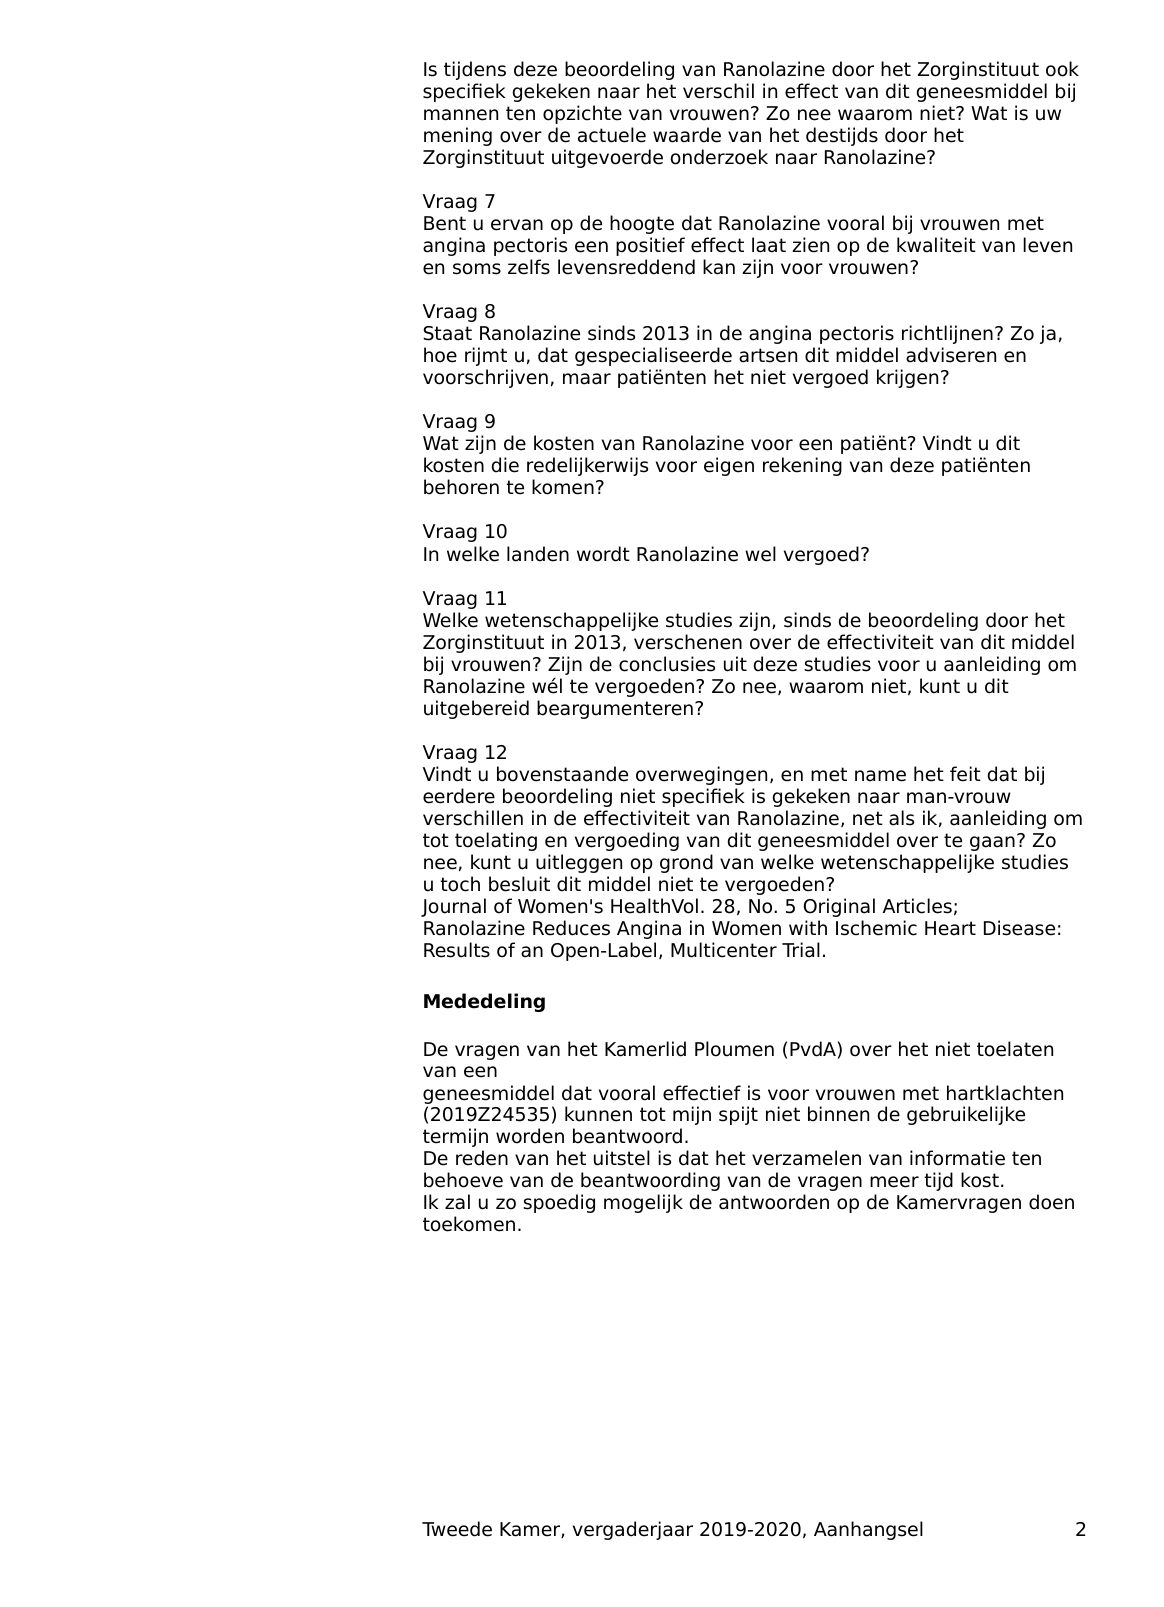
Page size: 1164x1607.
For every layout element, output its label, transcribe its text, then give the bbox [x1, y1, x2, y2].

text geneesmiddel dat vooral effectief is voor vrouwen met hartklachten (2019Z24535) kunnen tot mijn spijt niet binnen de gebruikelijke termijn worden beantwoord. [422, 1082, 1087, 1148]
text Vraag 7 [422, 191, 1087, 213]
text Vraag 10 [422, 521, 1087, 543]
text Vraag 8 [422, 301, 1087, 323]
text Vindt u bovenstaande overwegingen, en met name het feit dat bij eerdere beoordeling niet specifiek is gekeken naar man-vrouw verschillen in de effectiviteit van Ranolazine, net als ik, aanleiding om tot toelating en vergoeding van dit geneesmiddel over te gaan? Zo nee, kunt u uitleggen op grond van welke wetenschappelijke studies u toch besluit dit middel niet te vergoeden? [422, 764, 1087, 896]
subtitle Mededeling [422, 991, 1087, 1013]
text In welke landen wordt Ranolazine wel vergoed? [422, 543, 1087, 565]
text Vraag 12 [422, 742, 1087, 764]
text De vragen van het Kamerlid Ploumen (PvdA) over het niet toelaten van een [422, 1038, 1087, 1082]
text Wat zijn de kosten van Ranolazine voor een patiënt? Vindt u dit kosten die redelijkerwijs voor eigen rekening van deze patiënten behoren te komen? [422, 433, 1087, 499]
text Ranolazine Reduces Angina in Women with Ischemic Heart Disease: Results of an Open-Label, Multicenter Trial. [422, 917, 1087, 961]
text De reden van het uitstel is dat het verzamelen van informatie ten behoeve van de beantwoording van de vragen meer tijd kost. [422, 1148, 1087, 1192]
text Bent u ervan op de hoogte dat Ranolazine vooral bij vrouwen met angina pectoris een positief effect laat zien op de kwaliteit van leven en soms zelfs levensreddend kan zijn voor vrouwen? [422, 213, 1087, 279]
text Vraag 9 [422, 411, 1087, 433]
text Staat Ranolazine sinds 2013 in de angina pectoris richtlijnen? Zo ja, hoe rijmt u, dat gespecialiseerde artsen dit middel adviseren en voorschrijven, maar patiënten het niet vergoed krijgen? [422, 323, 1087, 389]
text Journal of Women's HealthVol. 28, No. 5 Original Articles; [422, 896, 1087, 917]
text Ik zal u zo spoedig mogelijk de antwoorden op de Kamervragen doen toekomen. [422, 1192, 1087, 1236]
text Welke wetenschappelijke studies zijn, sinds de beoordeling door het Zorginstituut in 2013, verschenen over de effectiviteit van dit middel bij vrouwen? Zijn de conclusies uit deze studies voor u aanleiding om Ranolazine wél te vergoeden? Zo nee, waarom niet, kunt u dit uitgebereid beargumenteren? [422, 609, 1087, 719]
text Vraag 11 [422, 588, 1087, 609]
text Is tijdens deze beoordeling van Ranolazine door het Zorginstituut ook specifiek gekeken naar het verschil in effect van dit geneesmiddel bij mannen ten opzichte van vrouwen? Zo nee waarom niet? Wat is uw mening over de actuele waarde van het destijds door het Zorginstituut uitgevoerde onderzoek naar Ranolazine? [422, 59, 1087, 169]
